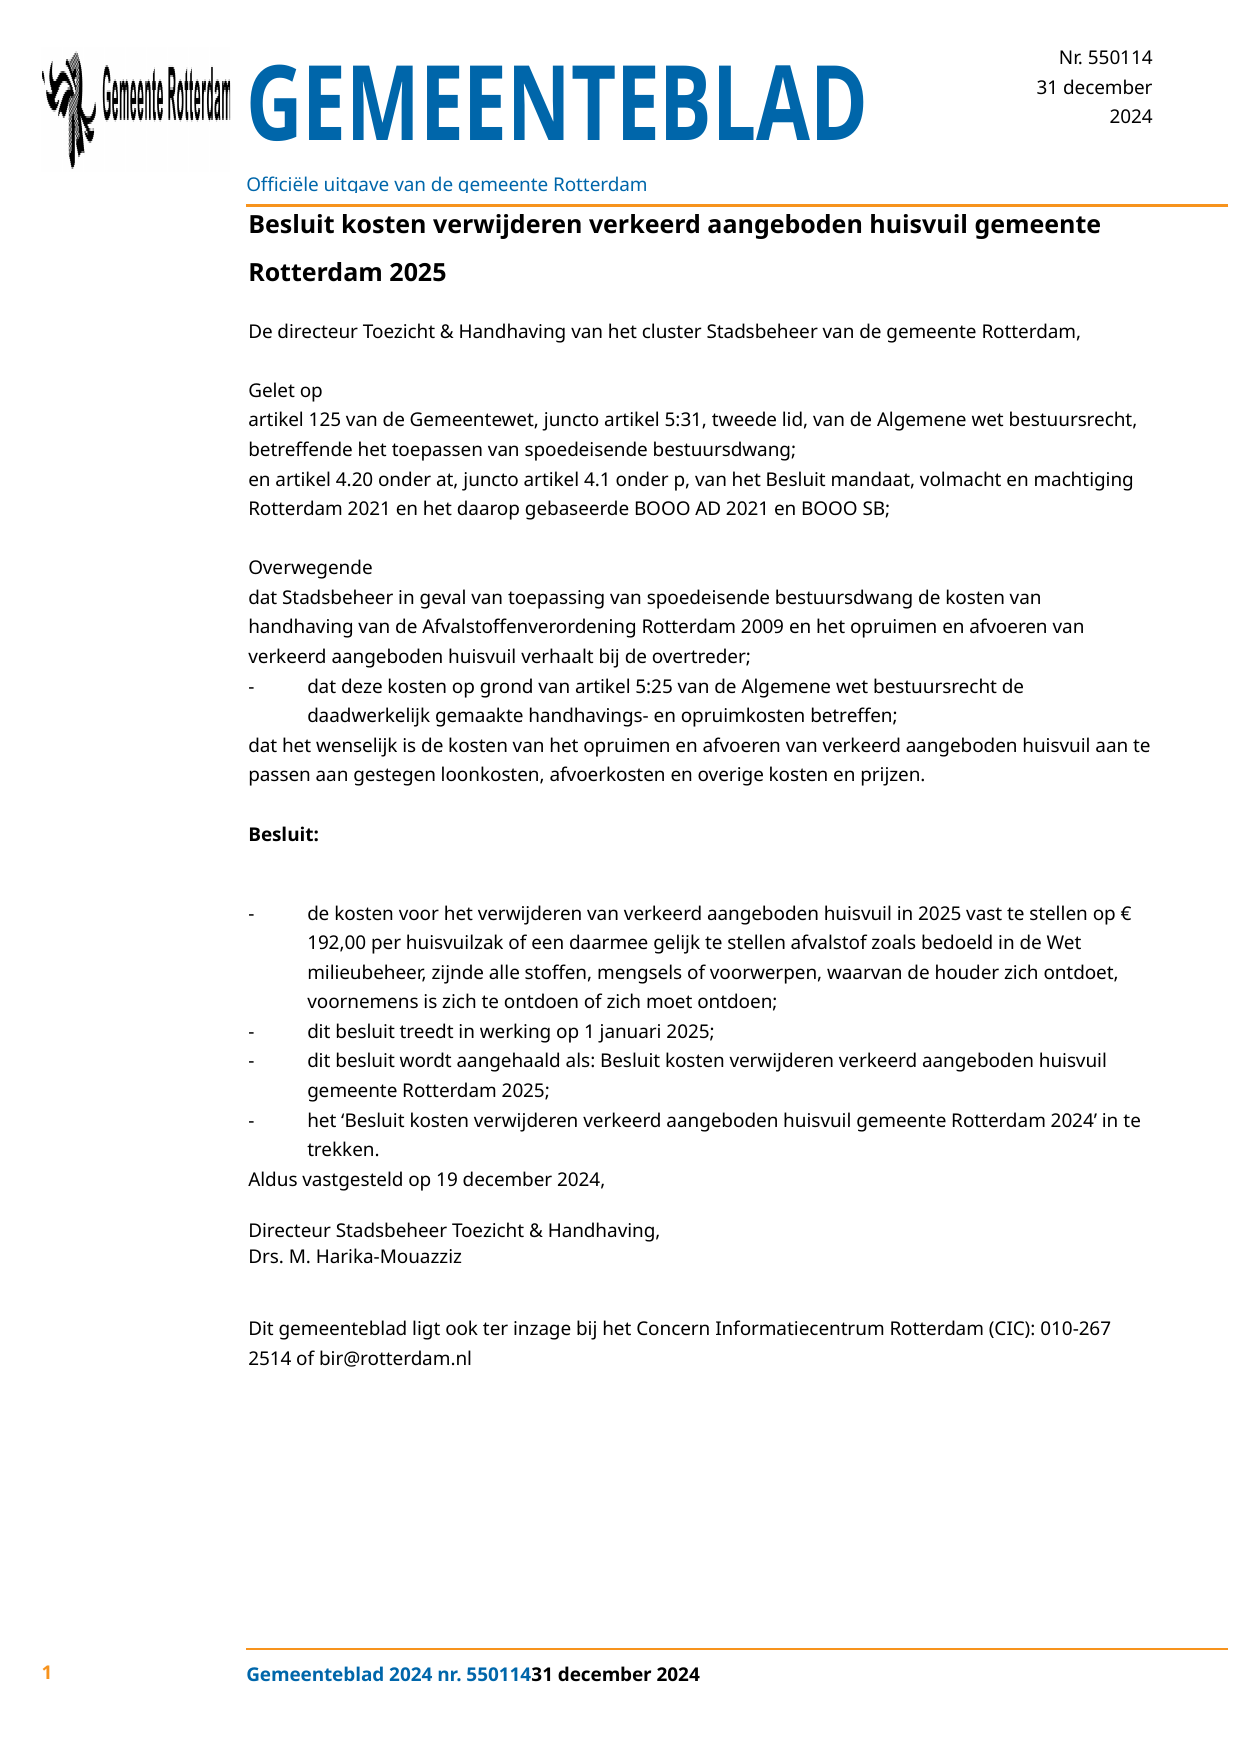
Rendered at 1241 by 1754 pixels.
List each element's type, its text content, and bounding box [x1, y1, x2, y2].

text Drs. M. Harika-Mouazziz [248, 1243, 1152, 1269]
text Overwegende [248, 554, 1152, 580]
text Directeur Stadsbeheer Toezicht & Handhaving, [248, 1217, 1152, 1243]
text Besluit kosten verwijderen verkeerd aangeboden huisvuil gemeente Rotterdam 2025 [248, 207, 1152, 288]
text dat Stadsbeheer in geval van toepassing van spoedeisende bestuursdwang de kosten van handhaving van de Afvalstoffenverordening Rotterdam 2009 en het opruimen en afvoeren van verkeerd aangeboden huisvuil verhaalt bij de overtreder; [248, 584, 1152, 669]
text Gelet op [248, 377, 1152, 403]
text De directeur Toezicht & Handhaving van het cluster Stadsbeheer van de gemeente Rotterdam, [248, 318, 1152, 344]
list dit besluit treedt in werking op 1 januari 2025; [248, 1018, 1152, 1044]
list dat deze kosten op grond van artikel 5:25 van de Algemene wet bestuursrecht de daadwerkelijk gemaakte handhavings- en opruimkosten betreffen; [248, 673, 1152, 728]
picture [41, 47, 231, 172]
text artikel 125 van de Gemeentewet, juncto artikel 5:31, tweede lid, van de Algemene wet bestuursrecht, betreffende het toepassen van spoedeisende bestuursdwang; [248, 407, 1152, 462]
list het ‘Besluit kosten verwijderen verkeerd aangeboden huisvuil gemeente Rotterdam 2024’ in te trekken. [248, 1107, 1152, 1162]
text en artikel 4.20 onder at, juncto artikel 4.1 onder p, van het Besluit mandaat, volmacht en machtiging Rotterdam 2021 en het daarop gebaseerde BOOO AD 2021 en BOOO SB; [248, 466, 1152, 521]
text dat het wenselijk is de kosten van het opruimen en afvoeren van verkeerd aangeboden huisvuil aan te passen aan gestegen loonkosten, afvoerkosten en overige kosten en prijzen. [248, 732, 1152, 787]
text Besluit: [248, 821, 1152, 847]
text Dit gemeenteblad ligt ook ter inzage bij het Concern Informatiecentrum Rotterdam (CIC): 010-267 2514 of bir@rotterdam.nl [248, 1315, 1152, 1371]
list de kosten voor het verwijderen van verkeerd aangeboden huisvuil in 2025 vast te stellen op € 192,00 per huisvuilzak of een daarmee gelijk te stellen afvalstof zoals bedoeld in de Wet milieubeheer, zijnde alle stoffen, mengsels of voorwerpen, waarvan de houder zich ontdoet, voornemens is zich te ontdoen of zich moet ontdoen; [248, 900, 1152, 1014]
list dit besluit wordt aangehaald als: Besluit kosten verwijderen verkeerd aangeboden huisvuil gemeente Rotterdam 2025; [248, 1048, 1152, 1103]
text Aldus vastgesteld op 19 december 2024, [248, 1166, 1152, 1192]
